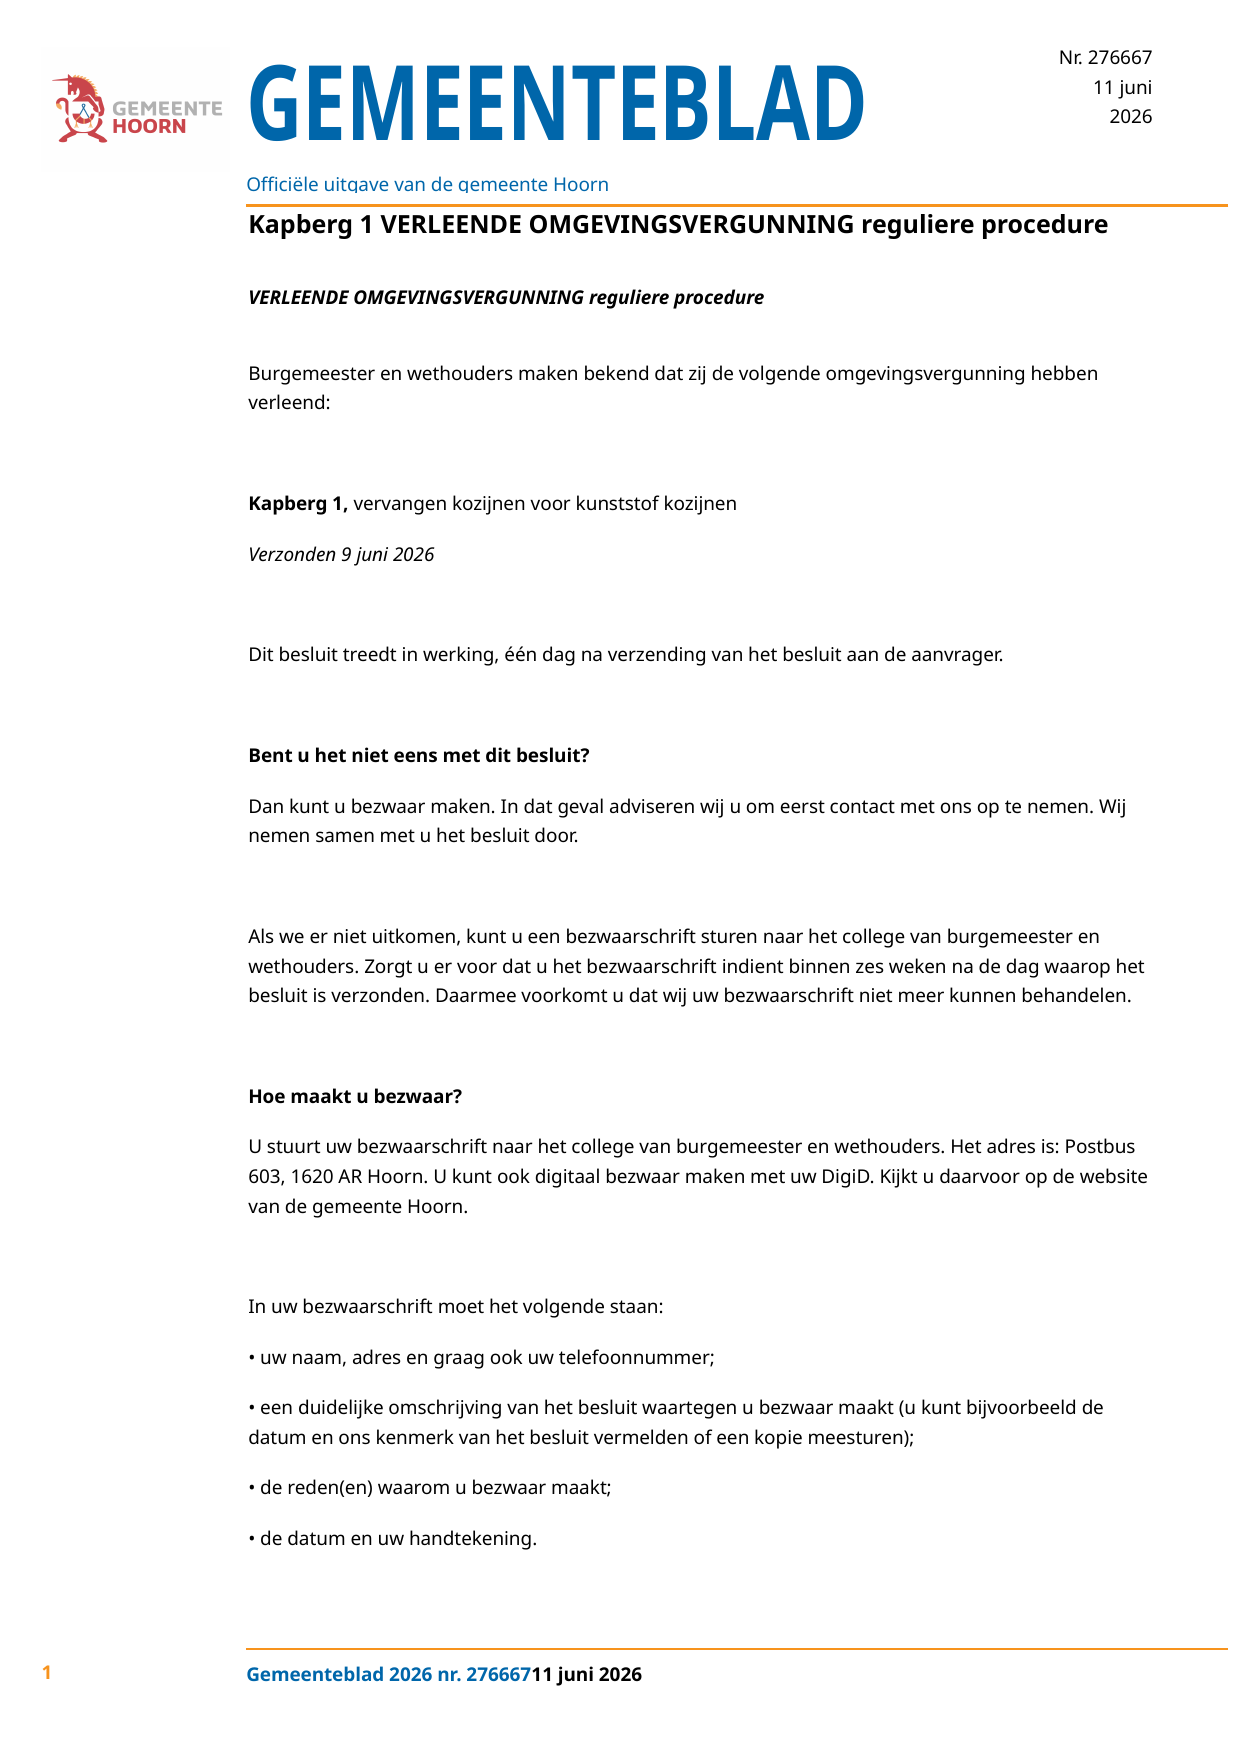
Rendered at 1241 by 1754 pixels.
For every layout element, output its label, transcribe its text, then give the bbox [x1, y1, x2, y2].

text • de reden(en) waarom u bezwaar maakt; [248, 1474, 1152, 1500]
text U stuurt uw bezwaarschrift naar het college van burgemeester en wethouders. Het adres is: Postbus 603, 1620 AR Hoorn. U kunt ook digitaal bezwaar maken met uw DigiD. Kijkt u daarvoor op de website van de gemeente Hoorn. [248, 1134, 1152, 1219]
text Kapberg 1, vervangen kozijnen voor kunststof kozijnen [248, 490, 1152, 516]
text • de datum en uw handtekening. [248, 1525, 1152, 1551]
text Bent u het niet eens met dit besluit? [248, 742, 1152, 768]
text Kapberg 1 VERLEENDE OMGEVINGSVERGUNNING reguliere procedure [248, 207, 1152, 241]
picture [41, 47, 231, 172]
text Hoe maakt u bezwaar? [248, 1083, 1152, 1109]
text Dit besluit treedt in werking, één dag na verzending van het besluit aan de aanvrager. [248, 642, 1152, 667]
text Dan kunt u bezwaar maken. In dat geval adviseren wij u om eerst contact met ons op te nemen. Wij nemen samen met u het besluit door. [248, 793, 1152, 848]
text In uw bezwaarschrift moet het volgende staan: [248, 1294, 1152, 1319]
text Als we er niet uitkomen, kunt u een bezwaarschrift sturen naar het college van burgemeester en wethouders. Zorgt u er voor dat u het bezwaarschrift indient binnen zes weken na de dag waarop het besluit is verzonden. Daarmee voorkomt u dat wij uw bezwaarschrift niet meer kunnen behandelen. [248, 923, 1152, 1008]
text Verzonden 9 juni 2026 [248, 541, 1152, 567]
text • een duidelijke omschrijving van het besluit waartegen u bezwaar maakt (u kunt bijvoorbeeld de datum en ons kenmerk van het besluit vermelden of een kopie meesturen); [248, 1394, 1152, 1450]
text • uw naam, adres en graag ook uw telefoonnummer; [248, 1344, 1152, 1370]
text Burgemeester en wethouders maken bekend dat zij de volgende omgevingsvergunning hebben verleend: [248, 360, 1152, 415]
text VERLEENDE OMGEVINGSVERGUNNING reguliere procedure [248, 284, 1152, 309]
